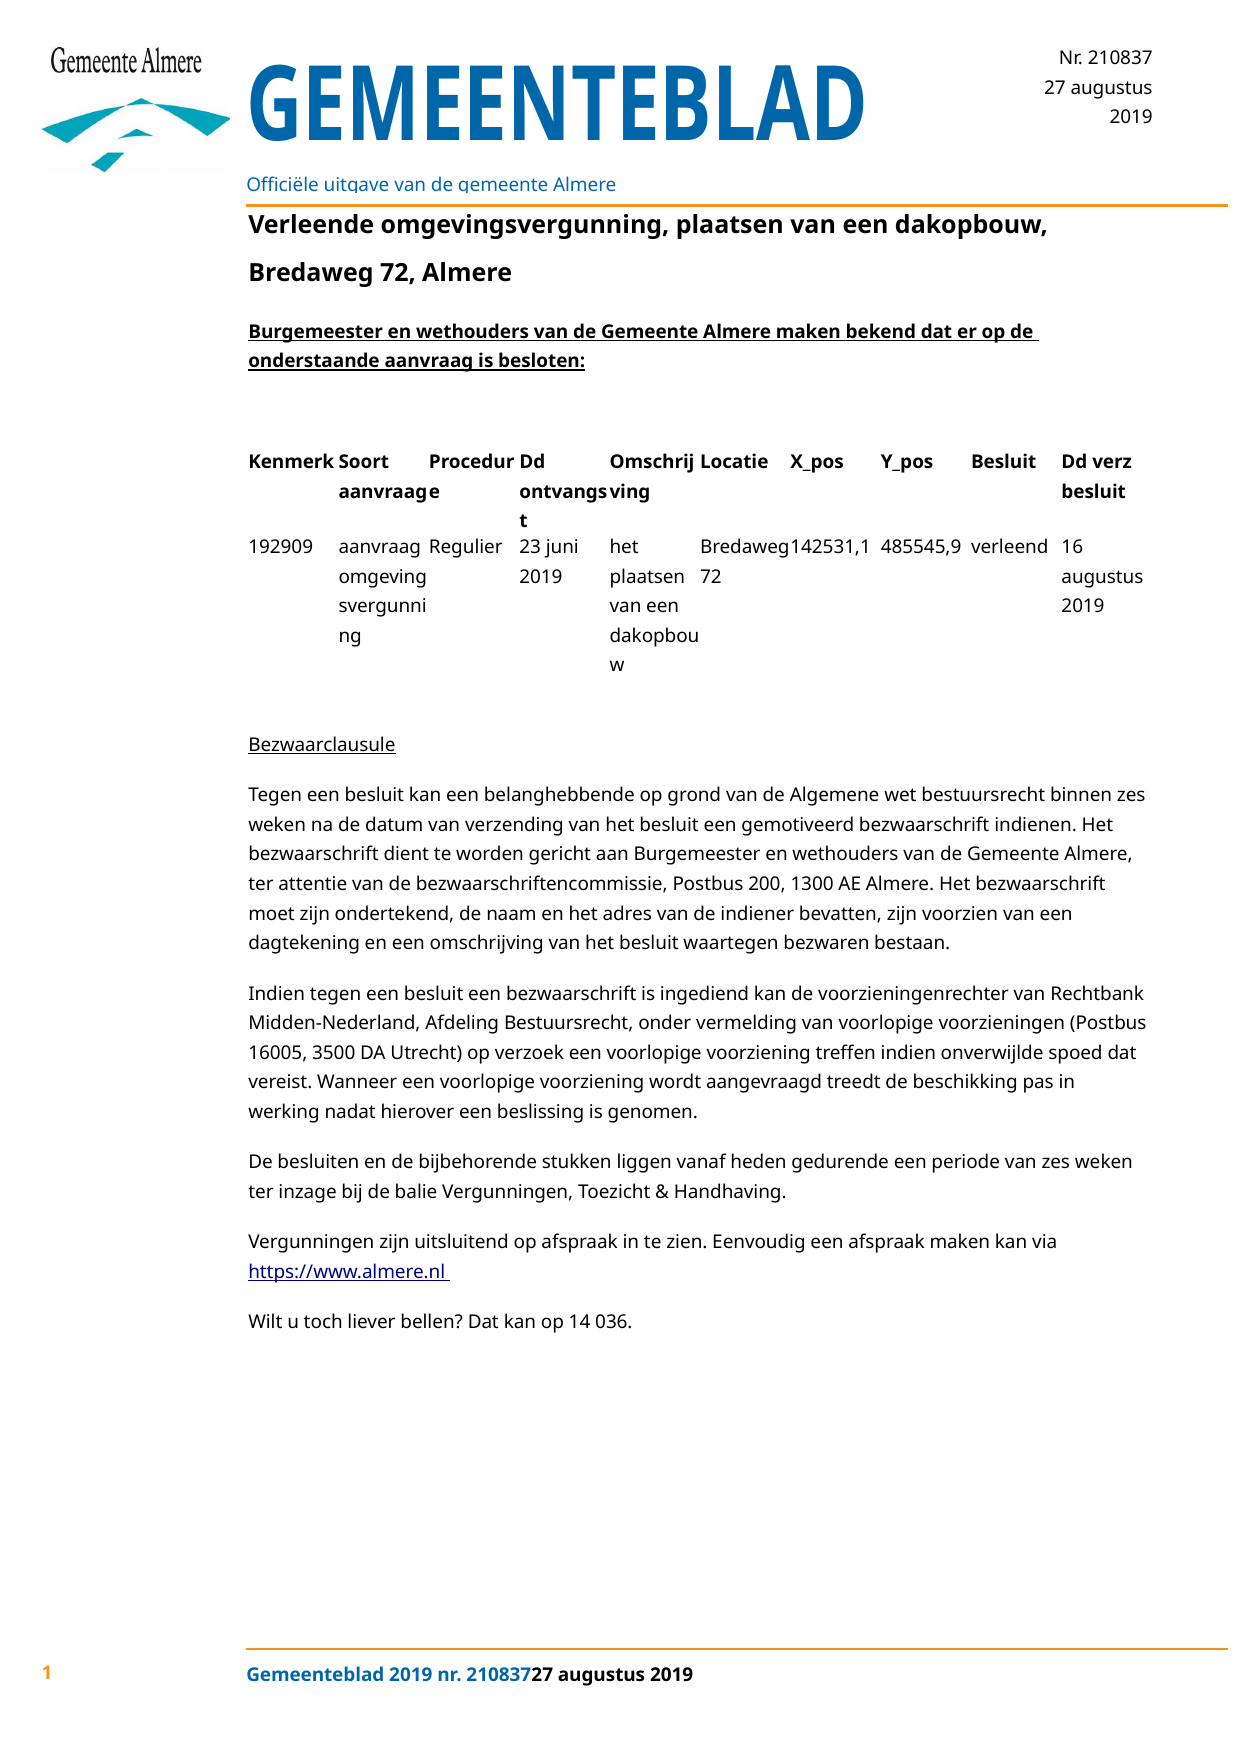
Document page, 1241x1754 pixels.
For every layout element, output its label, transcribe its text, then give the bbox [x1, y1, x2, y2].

table_cell 16 augustus 2019 [1061, 533, 1152, 677]
table_cell aanvraag omgevingsvergunning [338, 533, 429, 677]
table_header Dd ontvangst [519, 449, 609, 533]
text Vergunningen zijn uitsluitend op afspraak in te zien. Eenvoudig een afspraak maken kan via https://www.almere.nl [248, 1228, 1152, 1284]
table_cell 192909 [248, 533, 338, 677]
table_cell 485545,9 [881, 533, 971, 677]
table_header Locatie [700, 449, 790, 533]
text Bezwaarclausule [248, 731, 1152, 757]
picture [41, 47, 231, 172]
table_header Procedure [429, 449, 519, 533]
table_cell verleend [971, 533, 1061, 677]
text De besluiten en de bijbehorende stukken liggen vanaf heden gedurende een periode van zes weken ter inzage bij de balie Vergunningen, Toezicht & Handhaving. [248, 1148, 1152, 1204]
text Tegen een besluit kan een belanghebbende op grond van de Algemene wet bestuursrecht binnen zes weken na de datum van verzending van het besluit een gemotiveerd bezwaarschrift indienen. Het bezwaarschrift dient te worden gericht aan Burgemeester en wethouders van de Gemeente Almere, ter attentie van de bezwaarschriftencommissie, Postbus 200, 1300 AE Almere. Het bezwaarschrift moet zijn ondertekend, de naam en het adres van de indiener bevatten, zijn voorzien van een dagtekening en een omschrijving van het besluit waartegen bezwaren bestaan. [248, 781, 1152, 955]
table_cell Regulier [429, 533, 519, 677]
table_header Omschrijving [609, 449, 700, 533]
table_header Soort aanvraag [338, 449, 429, 533]
table_cell 142531,1 [790, 533, 881, 677]
table_cell Bredaweg 72 [700, 533, 790, 677]
table_header Y_pos [881, 449, 971, 533]
text Burgemeester en wethouders van de Gemeente Almere maken bekend dat er op de onderstaande aanvraag is besloten: [248, 318, 1152, 373]
text Wilt u toch liever bellen? Dat kan op 14 036. [248, 1308, 1152, 1334]
table_header Besluit [971, 449, 1061, 533]
table_cell 23 juni 2019 [519, 533, 609, 677]
table_cell het plaatsen van een dakopbouw [609, 533, 700, 677]
table_header X_pos [790, 449, 881, 533]
text Indien tegen een besluit een bezwaarschrift is ingediend kan de voorzieningenrechter van Rechtbank Midden-Nederland, Afdeling Bestuursrecht, onder vermelding van voorlopige voorzieningen (Postbus 16005, 3500 DA Utrecht) op verzoek een voorlopige voorziening treffen indien onverwijlde spoed dat vereist. Wanneer een voorlopige voorziening wordt aangevraagd treedt de beschikking pas in werking nadat hierover een beslissing is genomen. [248, 980, 1152, 1124]
table_header Dd verz besluit [1061, 449, 1152, 533]
table_header Kenmerk [248, 449, 338, 533]
text Verleende omgevingsvergunning, plaatsen van een dakopbouw, Bredaweg 72, Almere [248, 207, 1152, 288]
